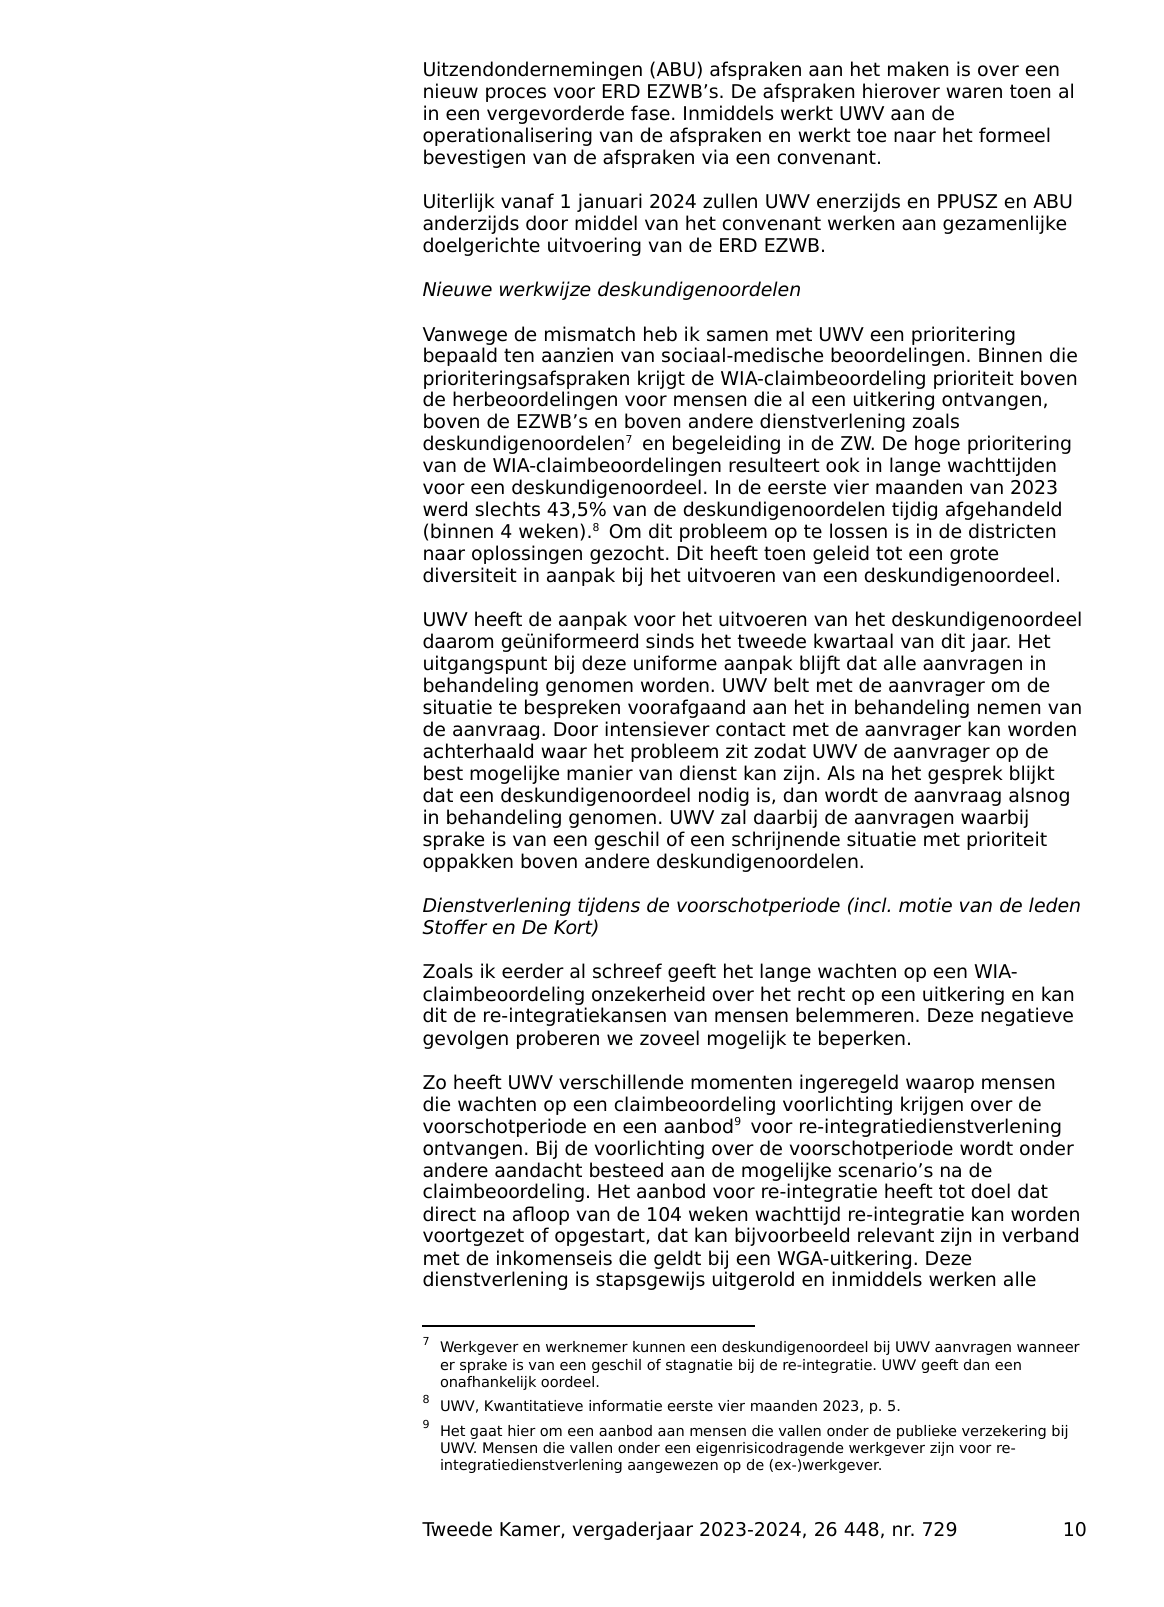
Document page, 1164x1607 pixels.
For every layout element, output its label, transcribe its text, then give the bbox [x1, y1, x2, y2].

text UWV heeft de aanpak voor het uitvoeren van het deskundigenoordeel daarom geüniformeerd sinds het tweede kwartaal van dit jaar. Het uitgangspunt bij deze uniforme aanpak blijft dat alle aanvragen in behandeling genomen worden. UWV belt met de aanvrager om de situatie te bespreken voorafgaand aan het in behandeling nemen van de aanvraag. Door intensiever contact met de aanvrager kan worden achterhaald waar het probleem zit zodat UWV de aanvrager op de best mogelijke manier van dienst kan zijn. Als na het gesprek blijkt dat een deskundigenoordeel nodig is, dan wordt de aanvraag alsnog in behandeling genomen. UWV zal daarbij de aanvragen waarbij sprake is van een geschil of een schrijnende situatie met prioriteit oppakken boven andere deskundigenoordelen. [422, 609, 1087, 873]
text Het gaat hier om een aanbod aan mensen die vallen onder de publieke verzekering bij UWV. Mensen die vallen onder een eigenrisicodragende werkgever zijn voor re-integratiedienstverlening aangewezen op de (ex-)werkgever. [422, 1418, 1087, 1474]
subtitle Nieuwe werkwijze deskundigenoordelen [422, 279, 1087, 301]
text UWV, Kwantitatieve informatie eerste vier maanden 2023, p. 5. [422, 1393, 1087, 1416]
text Vanwege de mismatch heb ik samen met UWV een prioritering bepaald ten aanzien van sociaal-medische beoordelingen. Binnen die prioriteringsafspraken krijgt de WIA-claimbeoordeling prioriteit boven de herbeoordelingen voor mensen die al een uitkering ontvangen, boven de EZWB’s en boven andere dienstverlening zoals deskundigenoordelen en begeleiding in de ZW. De hoge prioritering van de WIA-claimbeoordelingen resulteert ook in lange wachttijden voor een deskundigenoordeel. In de eerste vier maanden van 2023 werd slechts 43,5% van de deskundigenoordelen tijdig afgehandeld (binnen 4 weken). Om dit probleem op te lossen is in de districten naar oplossingen gezocht. Dit heeft toen geleid tot een grote diversiteit in aanpak bij het uitvoeren van een deskundigenoordeel. [422, 323, 1087, 587]
text Werkgever en werknemer kunnen een deskundigenoordeel bij UWV aanvragen wanneer er sprake is van een geschil of stagnatie bij de re-integratie. UWV geeft dan een onafhankelijk oordeel. [422, 1335, 1087, 1391]
text Zoals ik eerder al schreef geeft het lange wachten op een WIA-claimbeoordeling onzekerheid over het recht op een uitkering en kan dit de re-integratiekansen van mensen belemmeren. Deze negatieve gevolgen proberen we zoveel mogelijk te beperken. [422, 961, 1087, 1049]
text Uiterlijk vanaf 1 januari 2024 zullen UWV enerzijds en PPUSZ en ABU anderzijds door middel van het convenant werken aan gezamenlijke doelgerichte uitvoering van de ERD EZWB. [422, 191, 1087, 257]
subtitle Dienstverlening tijdens de voorschotperiode (incl. motie van de leden Stoffer en De Kort) [422, 895, 1087, 939]
text Uitzendondernemingen (ABU) afspraken aan het maken is over een nieuw proces voor ERD EZWB’s. De afspraken hierover waren toen al in een vergevorderde fase. Inmiddels werkt UWV aan de operationalisering van de afspraken en werkt toe naar het formeel bevestigen van de afspraken via een convenant. [422, 59, 1087, 169]
text Zo heeft UWV verschillende momenten ingeregeld waarop mensen die wachten op een claimbeoordeling voorlichting krijgen over de voorschotperiode en een aanbod voor re-integratiedienstverlening ontvangen. Bij de voorlichting over de voorschotperiode wordt onder andere aandacht besteed aan de mogelijke scenario’s na de claimbeoordeling. Het aanbod voor re-integratie heeft tot doel dat direct na afloop van de 104 weken wachttijd re-integratie kan worden voortgezet of opgestart, dat kan bijvoorbeeld relevant zijn in verband met de inkomenseis die geldt bij een WGA-uitkering. Deze dienstverlening is stapsgewijs uitgerold en inmiddels werken alle [422, 1072, 1087, 1291]
